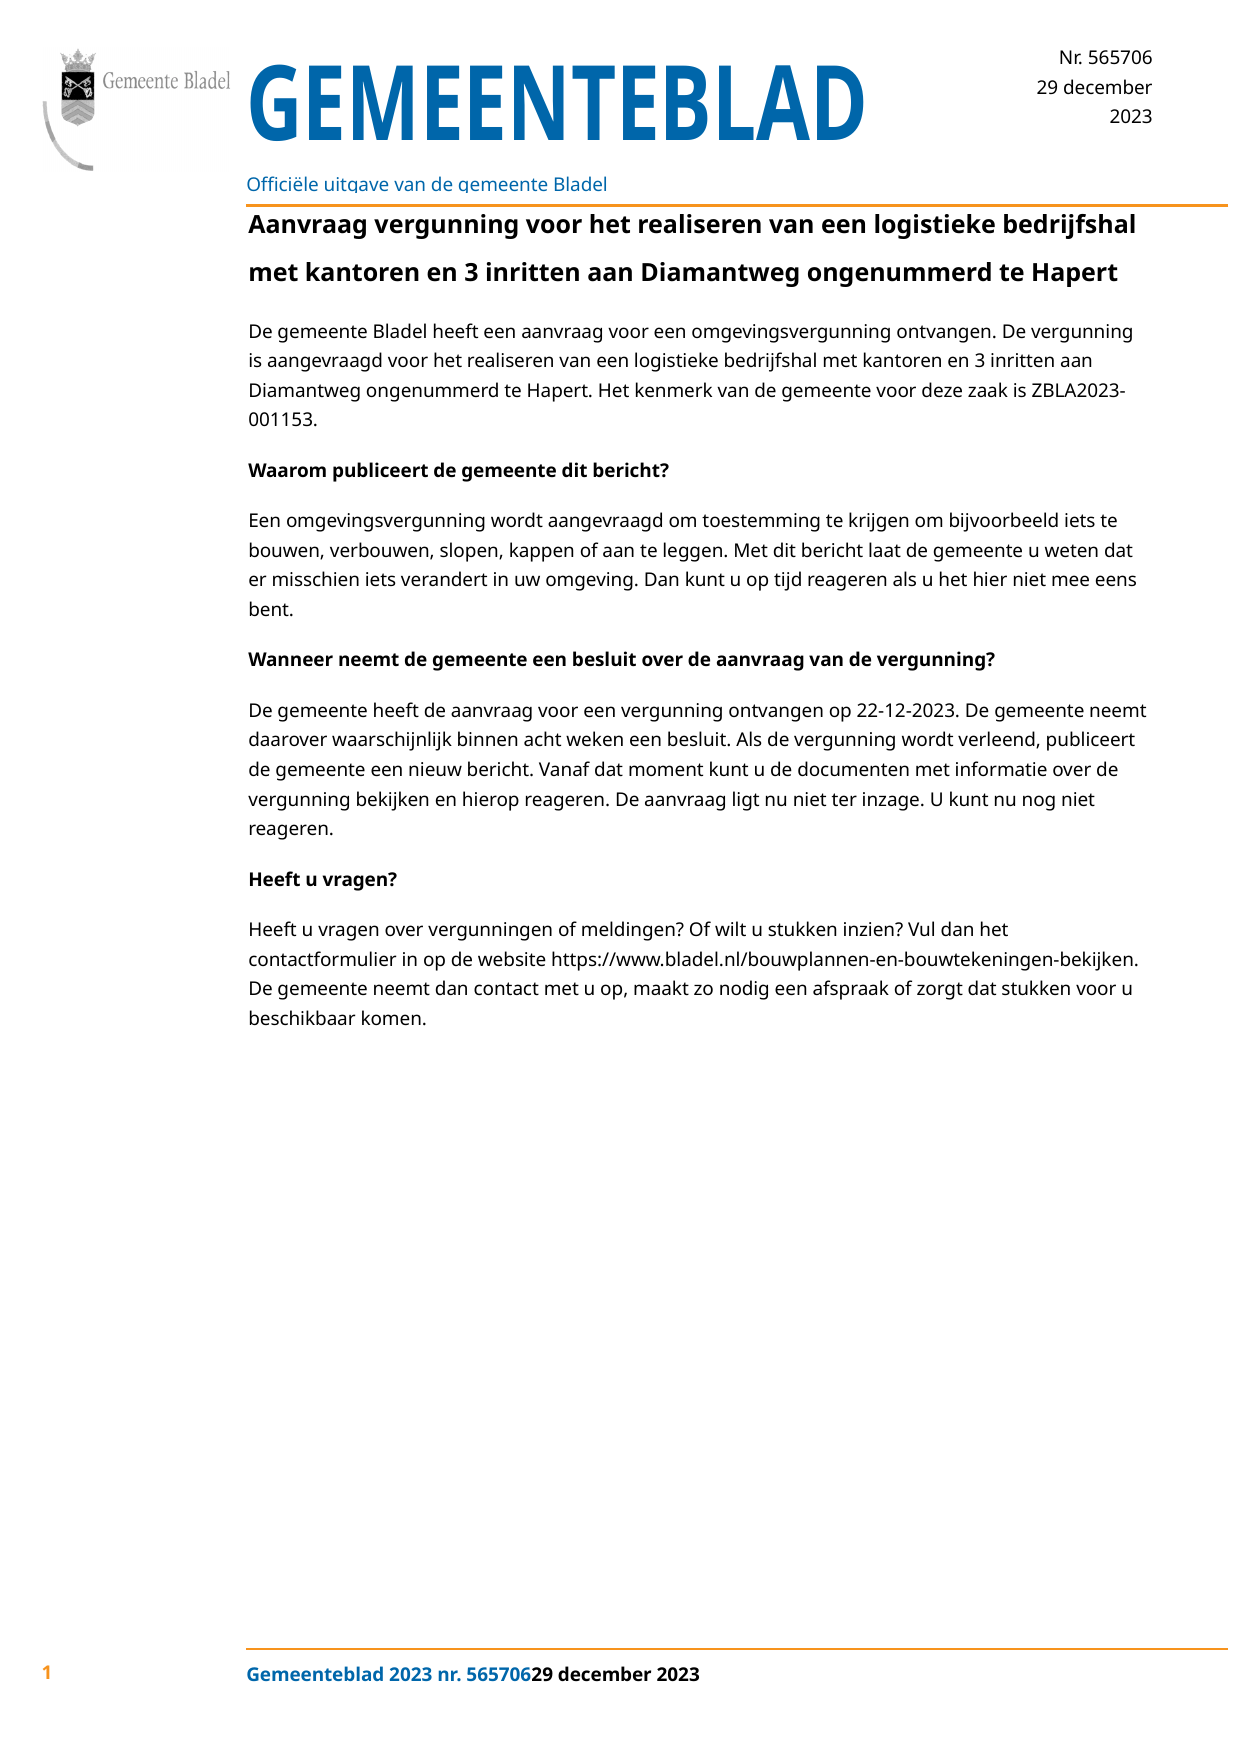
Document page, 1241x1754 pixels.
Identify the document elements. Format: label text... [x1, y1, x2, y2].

picture [41, 47, 231, 172]
text Heeft u vragen over vergunningen of meldingen? Of wilt u stukken inzien? Vul dan het contactformulier in op de website https://www.bladel.nl/bouwplannen-en-bouwtekeningen-bekijken. De gemeente neemt dan contact met u op, maakt zo nodig een afspraak of zorgt dat stukken voor u beschikbaar komen. [248, 916, 1152, 1031]
text Waarom publiceert de gemeente dit bericht? [248, 457, 1152, 483]
text De gemeente heeft de aanvraag voor een vergunning ontvangen op 22-12-2023. De gemeente neemt daarover waarschijnlijk binnen acht weken een besluit. Als de vergunning wordt verleend, publiceert de gemeente een nieuw bericht. Vanaf dat moment kunt u de documenten met informatie over de vergunning bekijken en hierop reageren. De aanvraag ligt nu niet ter inzage. U kunt nu nog niet reageren. [248, 697, 1152, 841]
text Wanneer neemt de gemeente een besluit over de aanvraag van de vergunning? [248, 647, 1152, 672]
text Aanvraag vergunning voor het realiseren van een logistieke bedrijfshal met kantoren en 3 inritten aan Diamantweg ongenummerd te Hapert [248, 207, 1152, 288]
text De gemeente Bladel heeft een aanvraag voor een omgevingsvergunning ontvangen. De vergunning is aangevraagd voor het realiseren van een logistieke bedrijfshal met kantoren en 3 inritten aan Diamantweg ongenummerd te Hapert. Het kenmerk van de gemeente voor deze zaak is ZBLA2023-001153. [248, 318, 1152, 432]
text Heeft u vragen? [248, 866, 1152, 892]
text Een omgevingsvergunning wordt aangevraagd om toestemming te krijgen om bijvoorbeeld iets te bouwen, verbouwen, slopen, kappen of aan te leggen. Met dit bericht laat de gemeente u weten dat er misschien iets verandert in uw omgeving. Dan kunt u op tijd reageren als u het hier niet mee eens bent. [248, 507, 1152, 622]
